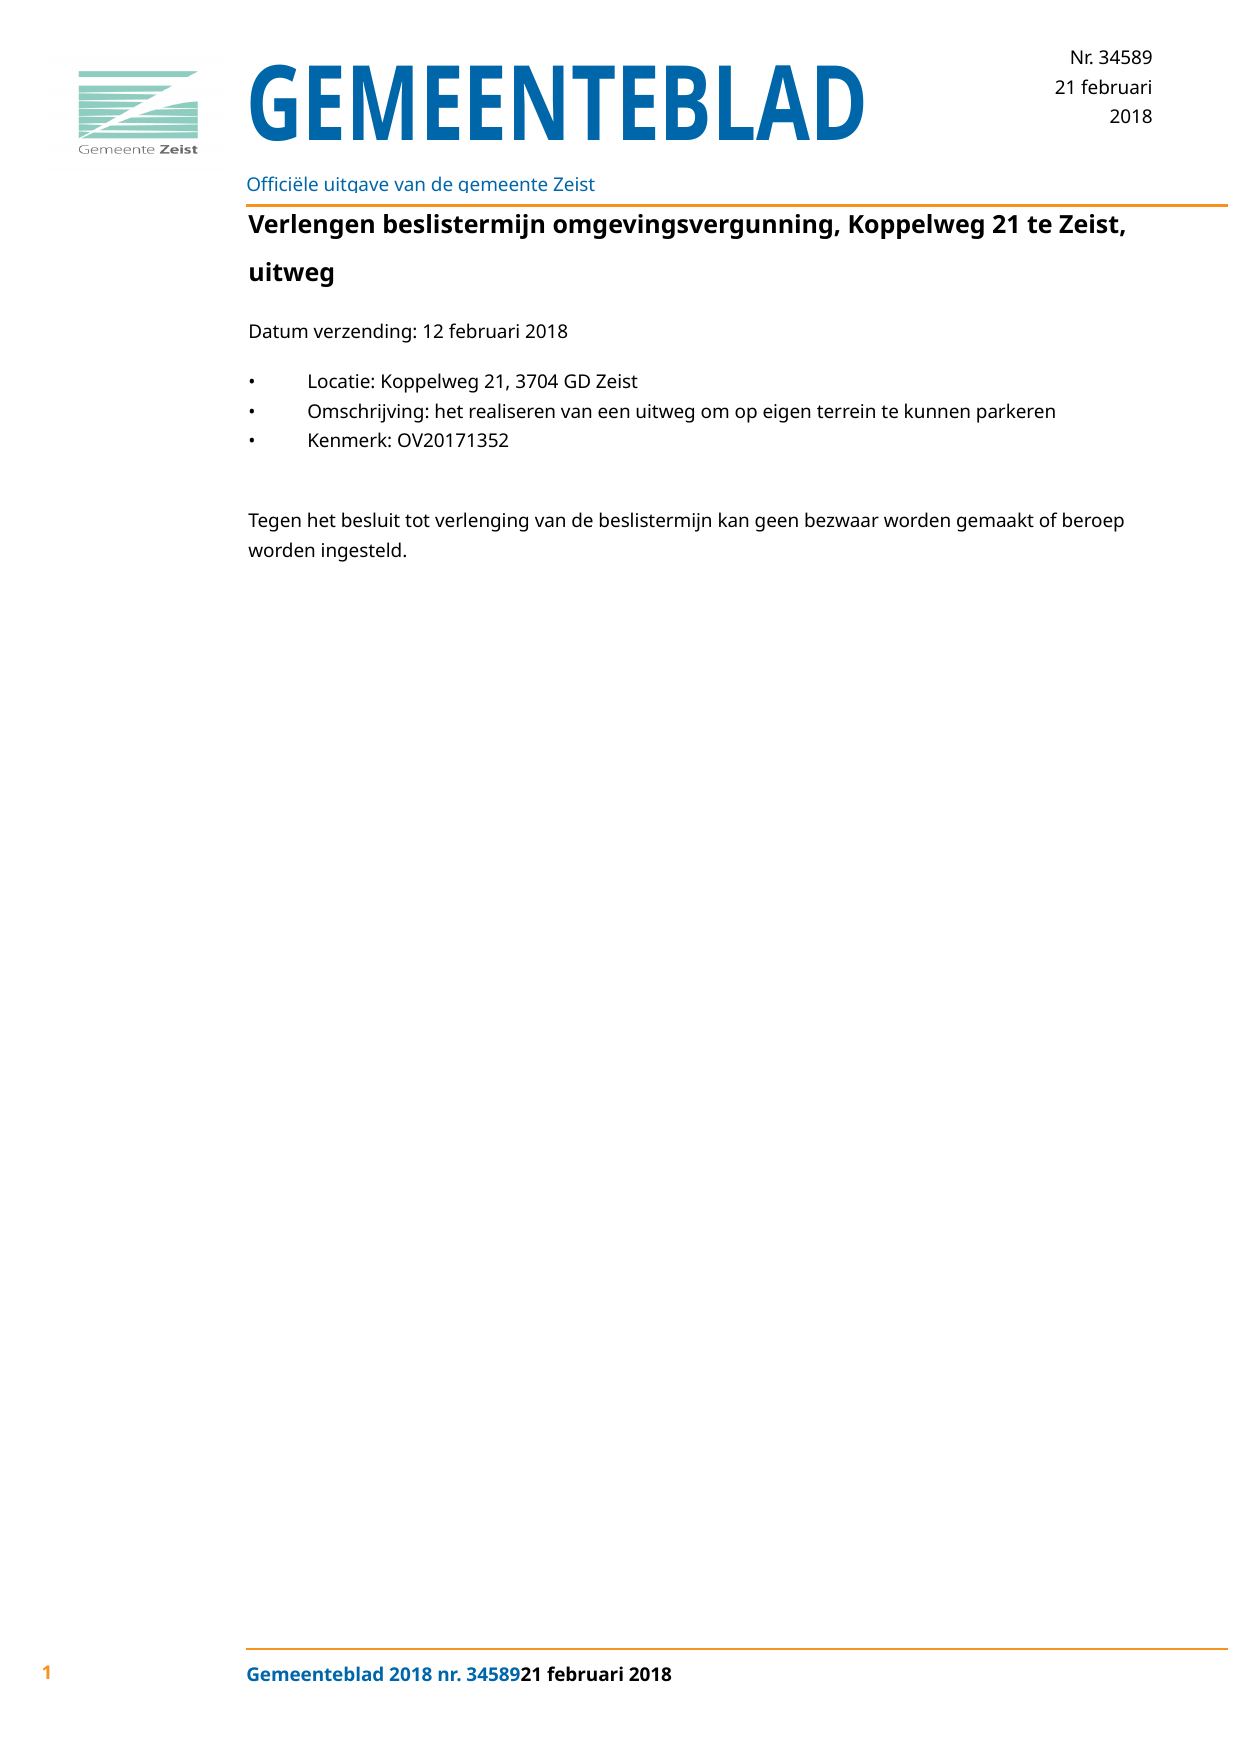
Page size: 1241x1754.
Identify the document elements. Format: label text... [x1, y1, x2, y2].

list Locatie: Koppelweg 21, 3704 GD Zeist [248, 368, 1152, 394]
list Kenmerk: OV20171352 [248, 427, 1152, 453]
list Omschrijving: het realiseren van een uitweg om op eigen terrein te kunnen parkeren [248, 398, 1152, 424]
text Tegen het besluit tot verlenging van de beslistermijn kan geen bezwaar worden gemaakt of beroep worden ingesteld. [248, 507, 1152, 563]
picture [41, 47, 231, 172]
text Verlengen beslistermijn omgevingsvergunning, Koppelweg 21 te Zeist, uitweg [248, 207, 1152, 288]
text Datum verzending: 12 februari 2018 [248, 318, 1152, 344]
